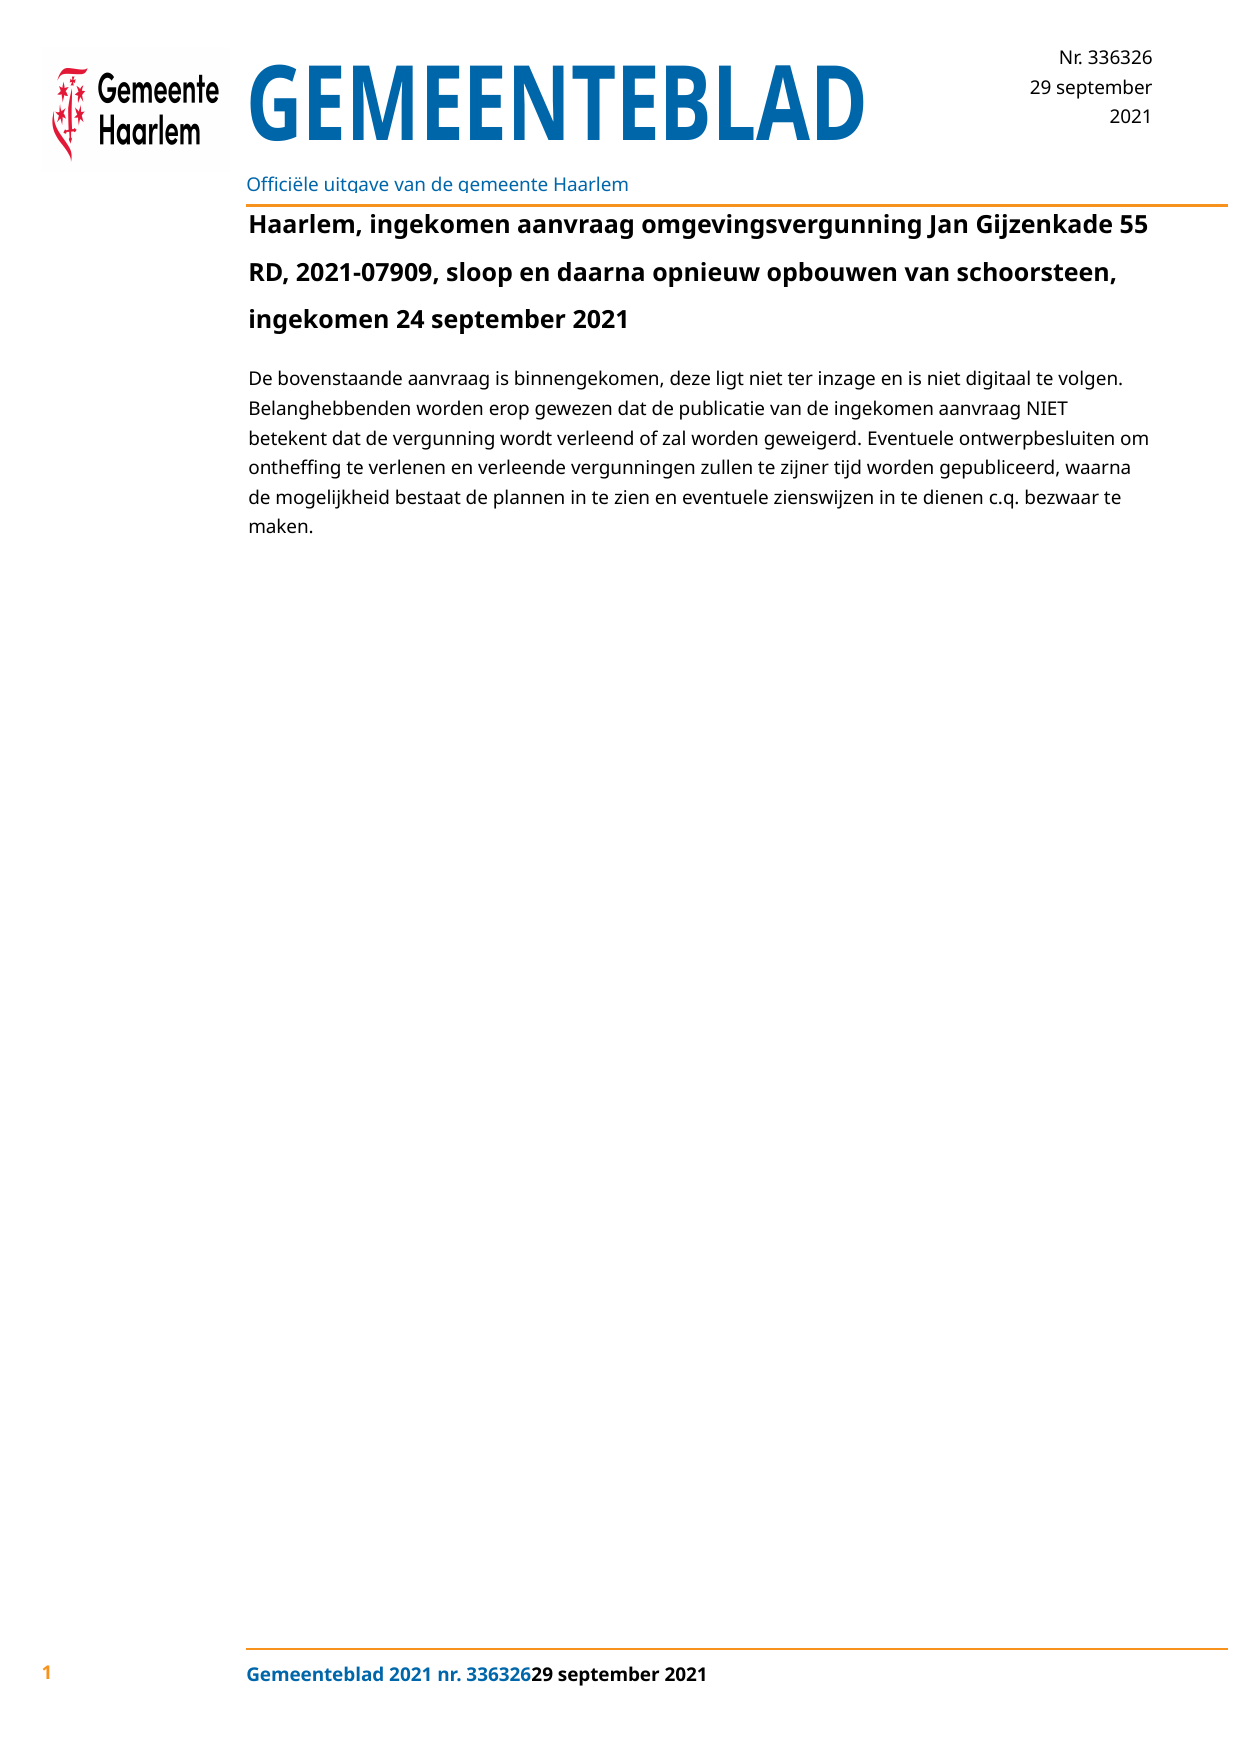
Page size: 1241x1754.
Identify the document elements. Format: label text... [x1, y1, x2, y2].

picture [41, 47, 231, 172]
text Haarlem, ingekomen aanvraag omgevingsvergunning Jan Gijzenkade 55 RD, 2021-07909, sloop en daarna opnieuw opbouwen van schoorsteen, ingekomen 24 september 2021 [248, 207, 1152, 336]
text De bovenstaande aanvraag is binnengekomen, deze ligt niet ter inzage en is niet digitaal te volgen. Belanghebbenden worden erop gewezen dat de publicatie van de ingekomen aanvraag NIET betekent dat de vergunning wordt verleend of zal worden geweigerd. Eventuele ontwerpbesluiten om ontheffing te verlenen en verleende vergunningen zullen te zijner tijd worden gepubliceerd, waarna de mogelijkheid bestaat de plannen in te zien en eventuele zienswijzen in te dienen c.q. bezwaar te maken. [248, 366, 1152, 539]
